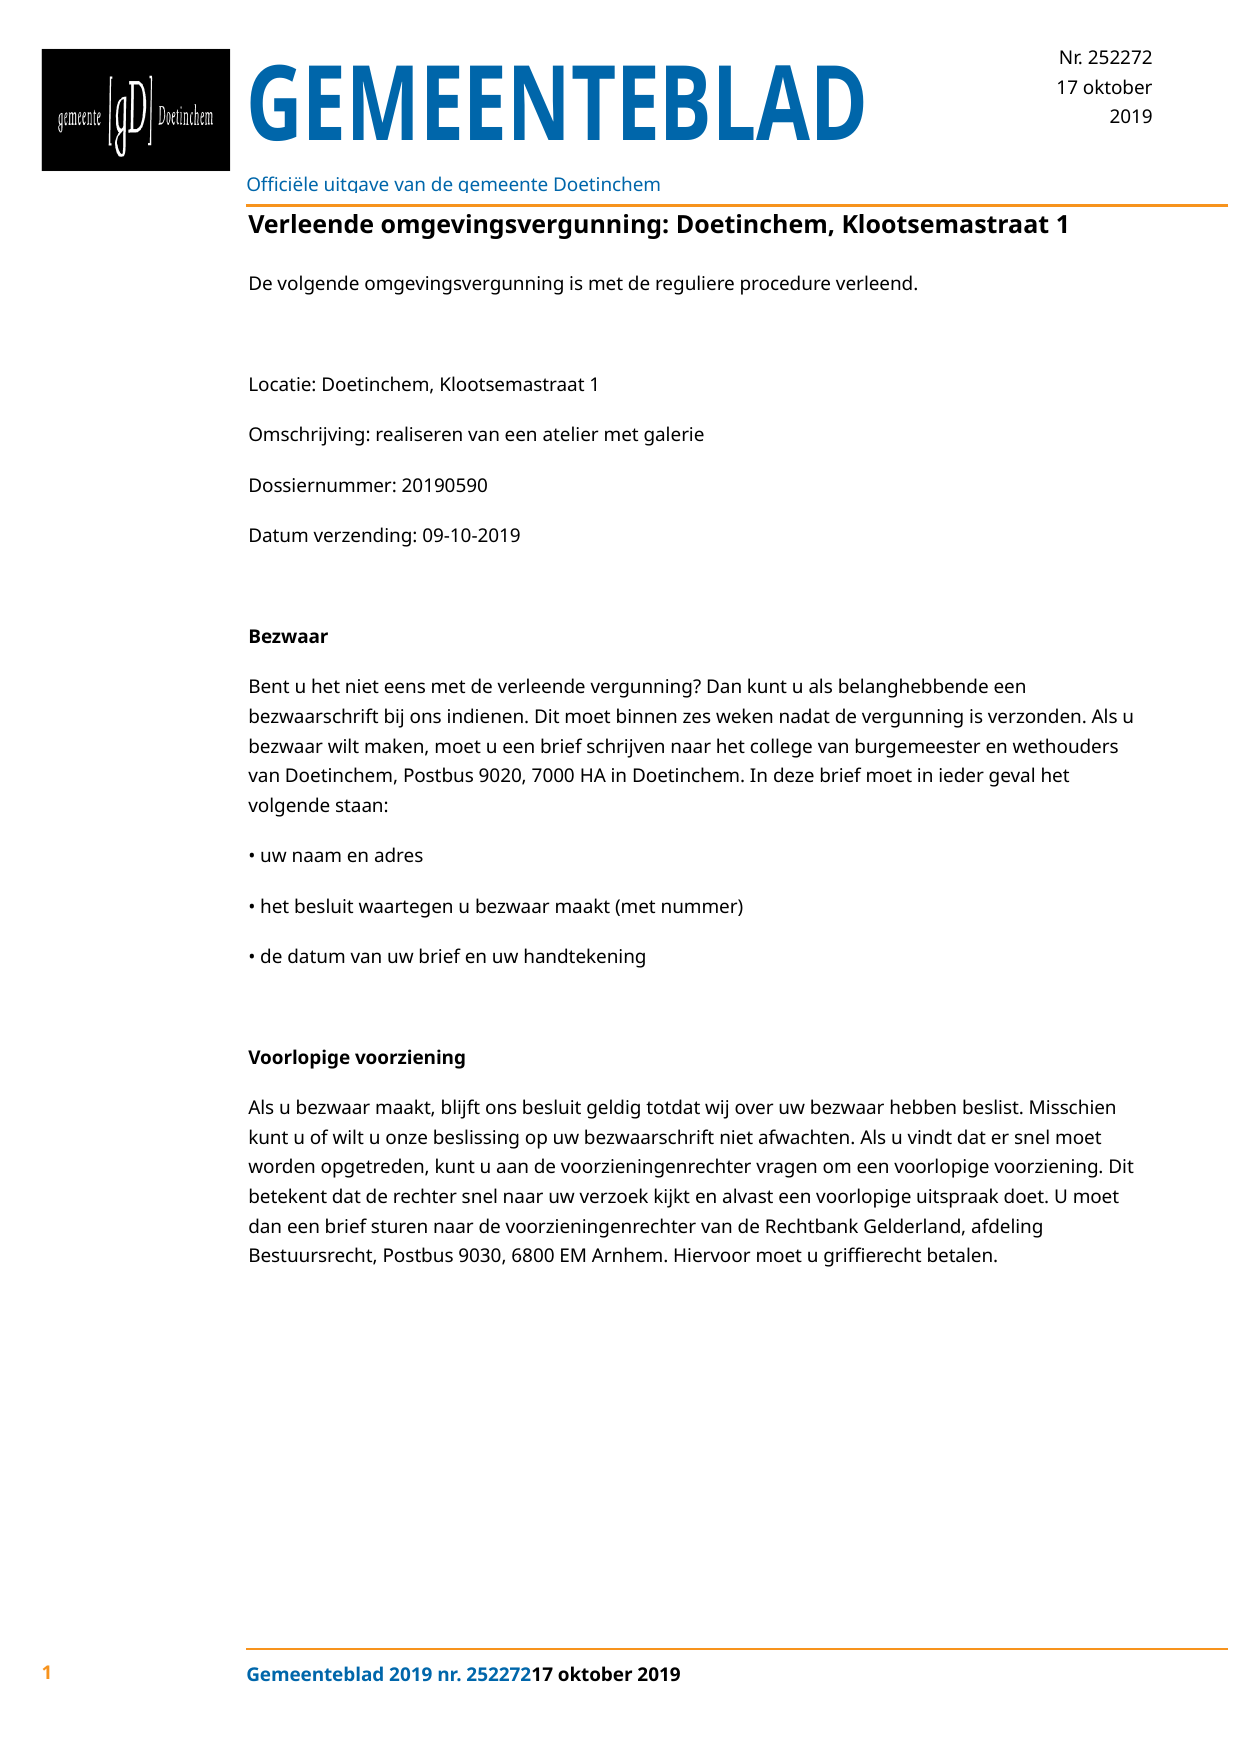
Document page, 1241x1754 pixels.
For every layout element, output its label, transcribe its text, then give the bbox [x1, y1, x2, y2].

text Datum verzending: 09-10-2019 [248, 522, 1152, 548]
text • het besluit waartegen u bezwaar maakt (met nummer) [248, 893, 1152, 918]
text Bezwaar [248, 623, 1152, 649]
text Als u bezwaar maakt, blijft ons besluit geldig totdat wij over uw bezwaar hebben beslist. Misschien kunt u of wilt u onze beslissing op uw bezwaarschrift niet afwachten. Als u vindt dat er snel moet worden opgetreden, kunt u aan de voorzieningenrechter vragen om een voorlopige voorziening. Dit betekent dat de rechter snel naar uw verzoek kijkt en alvast een voorlopige uitspraak doet. U moet dan een brief sturen naar de voorzieningenrechter van de Rechtbank Gelderland, afdeling Bestuursrecht, Postbus 9030, 6800 EM Arnhem. Hiervoor moet u griffierecht betalen. [248, 1094, 1152, 1268]
text Dossiernummer: 20190590 [248, 472, 1152, 498]
text Voorlopige voorziening [248, 1044, 1152, 1070]
text Bent u het niet eens met de verleende vergunning? Dan kunt u als belanghebbende een bezwaarschrift bij ons indienen. Dit moet binnen zes weken nadat de vergunning is verzonden. Als u bezwaar wilt maken, moet u een brief schrijven naar het college van burgemeester en wethouders van Doetinchem, Postbus 9020, 7000 HA in Doetinchem. In deze brief moet in ieder geval het volgende staan: [248, 674, 1152, 818]
text Locatie: Doetinchem, Klootsemastraat 1 [248, 371, 1152, 397]
text Verleende omgevingsvergunning: Doetinchem, Klootsemastraat 1 [248, 207, 1152, 241]
text • de datum van uw brief en uw handtekening [248, 943, 1152, 969]
picture [41, 47, 231, 172]
text Omschrijving: realiseren van een atelier met galerie [248, 422, 1152, 447]
text • uw naam en adres [248, 842, 1152, 868]
text De volgende omgevingsvergunning is met de reguliere procedure verleend. [248, 270, 1152, 296]
